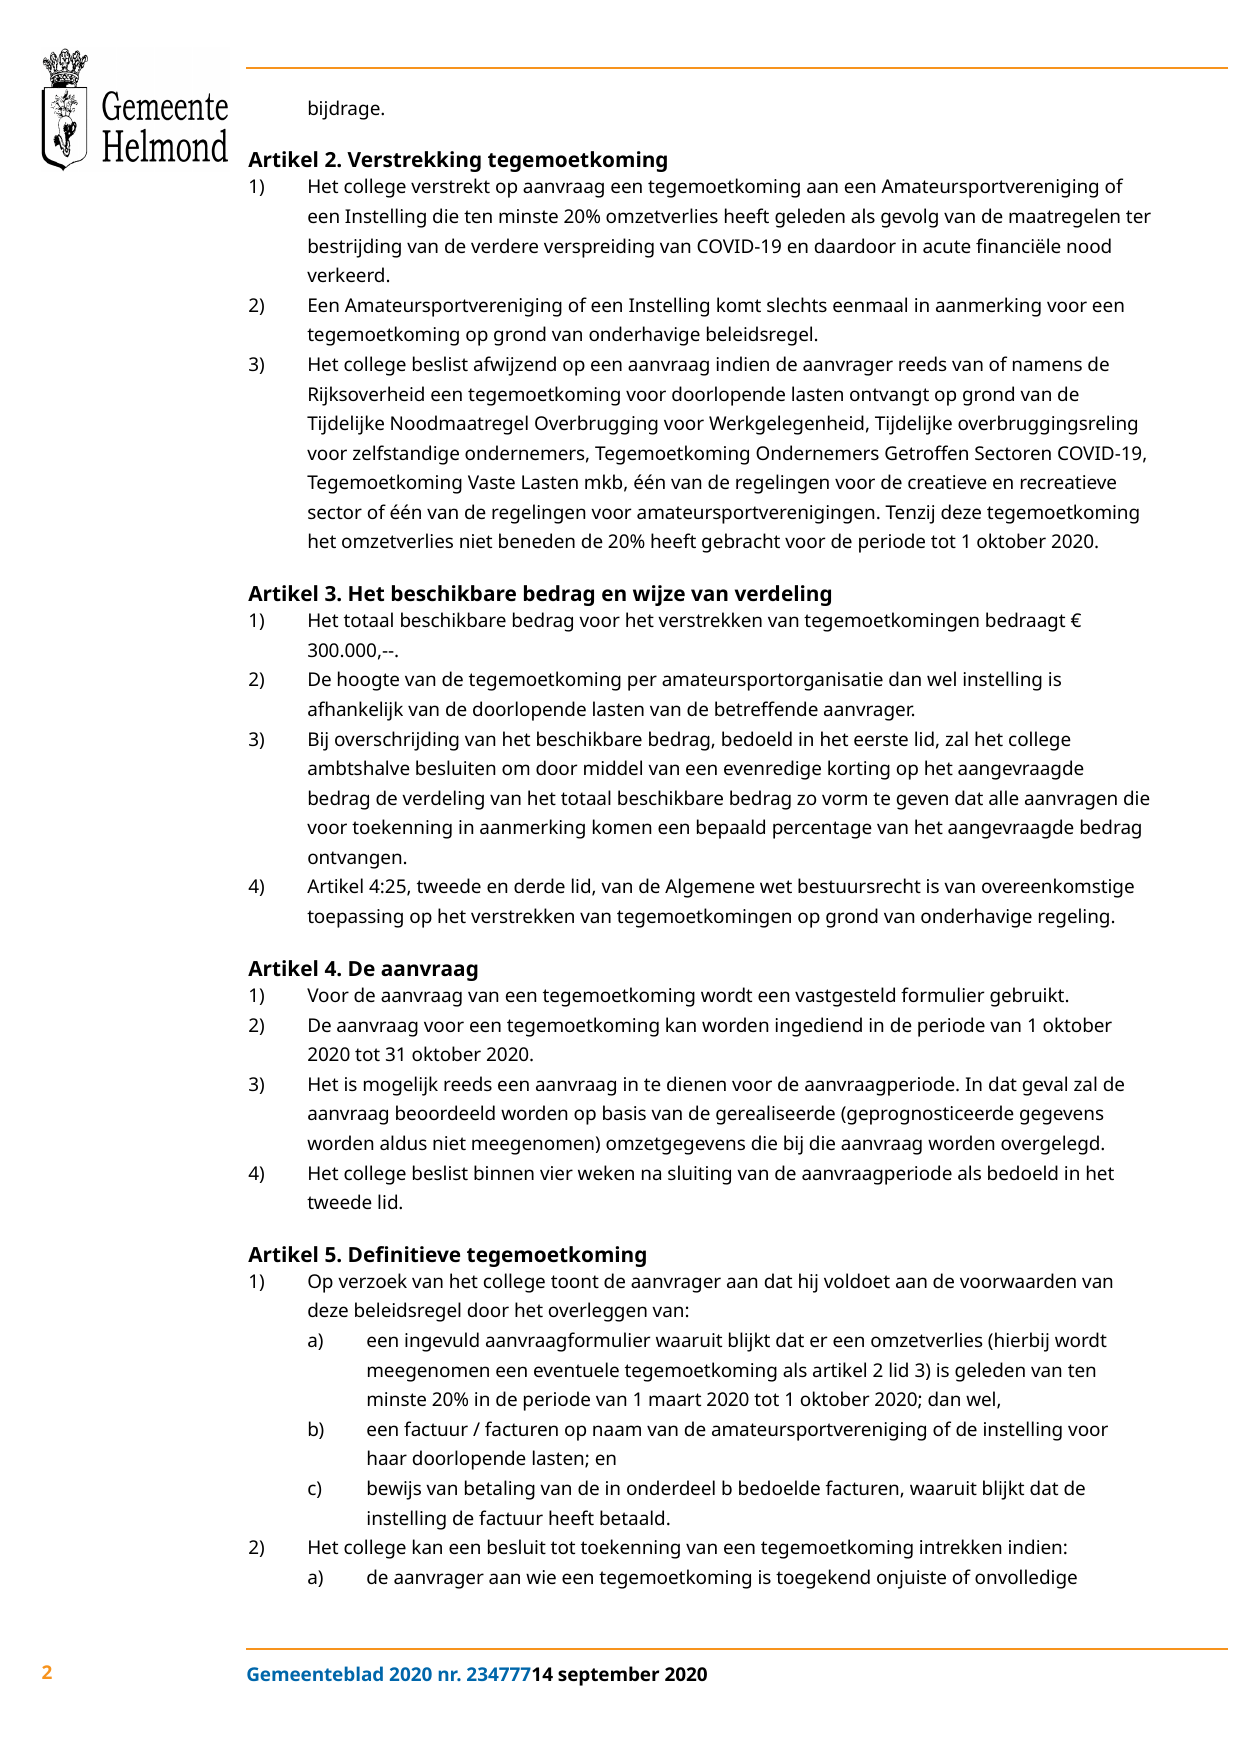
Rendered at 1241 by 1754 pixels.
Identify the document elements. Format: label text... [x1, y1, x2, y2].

list een factuur / facturen op naam van de amateursportvereniging of de instelling voor haar doorlopende lasten; en [307, 1416, 1152, 1471]
list een ingevuld aanvraagformulier waaruit blijkt dat er een omzetverlies (hierbij wordt meegenomen een eventuele tegemoetkoming als artikel 2 lid 3) is geleden van ten minste 20% in de periode van 1 maart 2020 tot 1 oktober 2020; dan wel, [307, 1327, 1152, 1412]
list Artikel 4:25, tweede en derde lid, van de Algemene wet bestuursrecht is van overeenkomstige toepassing op het verstrekken van tegemoetkomingen op grond van onderhavige regeling. [248, 874, 1152, 929]
list Een Amateursportvereniging of een Instelling komt slechts eenmaal in aanmerking voor een tegemoetkoming op grond van onderhavige beleidsregel. [248, 292, 1152, 347]
list bijdrage. [248, 95, 1152, 121]
list Op verzoek van het college toont de aanvrager aan dat hij voldoet aan de voorwaarden van deze beleidsregel door het overleggen van: [248, 1268, 1152, 1323]
list De aanvraag voor een tegemoetkoming kan worden ingediend in de periode van 1 oktober 2020 tot 31 oktober 2020. [248, 1012, 1152, 1067]
list Het is mogelijk reeds een aanvraag in te dienen voor de aanvraagperiode. In dat geval zal de aanvraag beoordeeld worden op basis van de gerealiseerde (geprognosticeerde gegevens worden aldus niet meegenomen) omzetgegevens die bij die aanvraag worden overgelegd. [248, 1071, 1152, 1156]
text Artikel 5. Definitieve tegemoetkoming [248, 1240, 1152, 1268]
list Het college verstrekt op aanvraag een tegemoetkoming aan een Amateursportvereniging of een Instelling die ten minste 20% omzetverlies heeft geleden als gevolg van de maatregelen ter bestrijding van de verdere verspreiding van COVID-19 en daardoor in acute financiële nood verkeerd. [248, 174, 1152, 288]
list bewijs van betaling van de in onderdeel b bedoelde facturen, waaruit blijkt dat de instelling de factuur heeft betaald. [307, 1475, 1152, 1531]
list Het college beslist afwijzend op een aanvraag indien de aanvrager reeds van of namens de Rijksoverheid een tegemoetkoming voor doorlopende lasten ontvangt op grond van de Tijdelijke Noodmaatregel Overbrugging voor Werkgelegenheid, Tijdelijke overbruggingsreling voor zelfstandige ondernemers, Tegemoetkoming Ondernemers Getroffen Sectoren COVID-19, Tegemoetkoming Vaste Lasten mkb, één van de regelingen voor de creatieve en recreatieve sector of één van de regelingen voor amateursportverenigingen. Tenzij deze tegemoetkoming het omzetverlies niet beneden de 20% heeft gebracht voor de periode tot 1 oktober 2020. [248, 351, 1152, 554]
list de aanvrager aan wie een tegemoetkoming is toegekend onjuiste of onvolledige [307, 1564, 1152, 1590]
list Het totaal beschikbare bedrag voor het verstrekken van tegemoetkomingen bedraagt € 300.000,--. [248, 607, 1152, 663]
list Bij overschrijding van het beschikbare bedrag, bedoeld in het eerste lid, zal het college ambtshalve besluiten om door middel van een evenredige korting op het aangevraagde bedrag de verdeling van het totaal beschikbare bedrag zo vorm te geven dat alle aanvragen die voor toekenning in aanmerking komen een bepaald percentage van het aangevraagde bedrag ontvangen. [248, 726, 1152, 870]
text Artikel 4. De aanvraag [248, 954, 1152, 982]
text Artikel 2. Verstrekking tegemoetkoming [248, 145, 1152, 174]
list De hoogte van de tegemoetkoming per amateursportorganisatie dan wel instelling is afhankelijk van de doorlopende lasten van de betreffende aanvrager. [248, 667, 1152, 722]
text Artikel 3. Het beschikbare bedrag en wijze van verdeling [248, 579, 1152, 607]
list Het college kan een besluit tot toekenning van een tegemoetkoming intrekken indien: [248, 1534, 1152, 1560]
list Voor de aanvraag van een tegemoetkoming wordt een vastgesteld formulier gebruikt. [248, 982, 1152, 1008]
picture [41, 47, 231, 172]
list Het college beslist binnen vier weken na sluiting van de aanvraagperiode als bedoeld in het tweede lid. [248, 1160, 1152, 1215]
